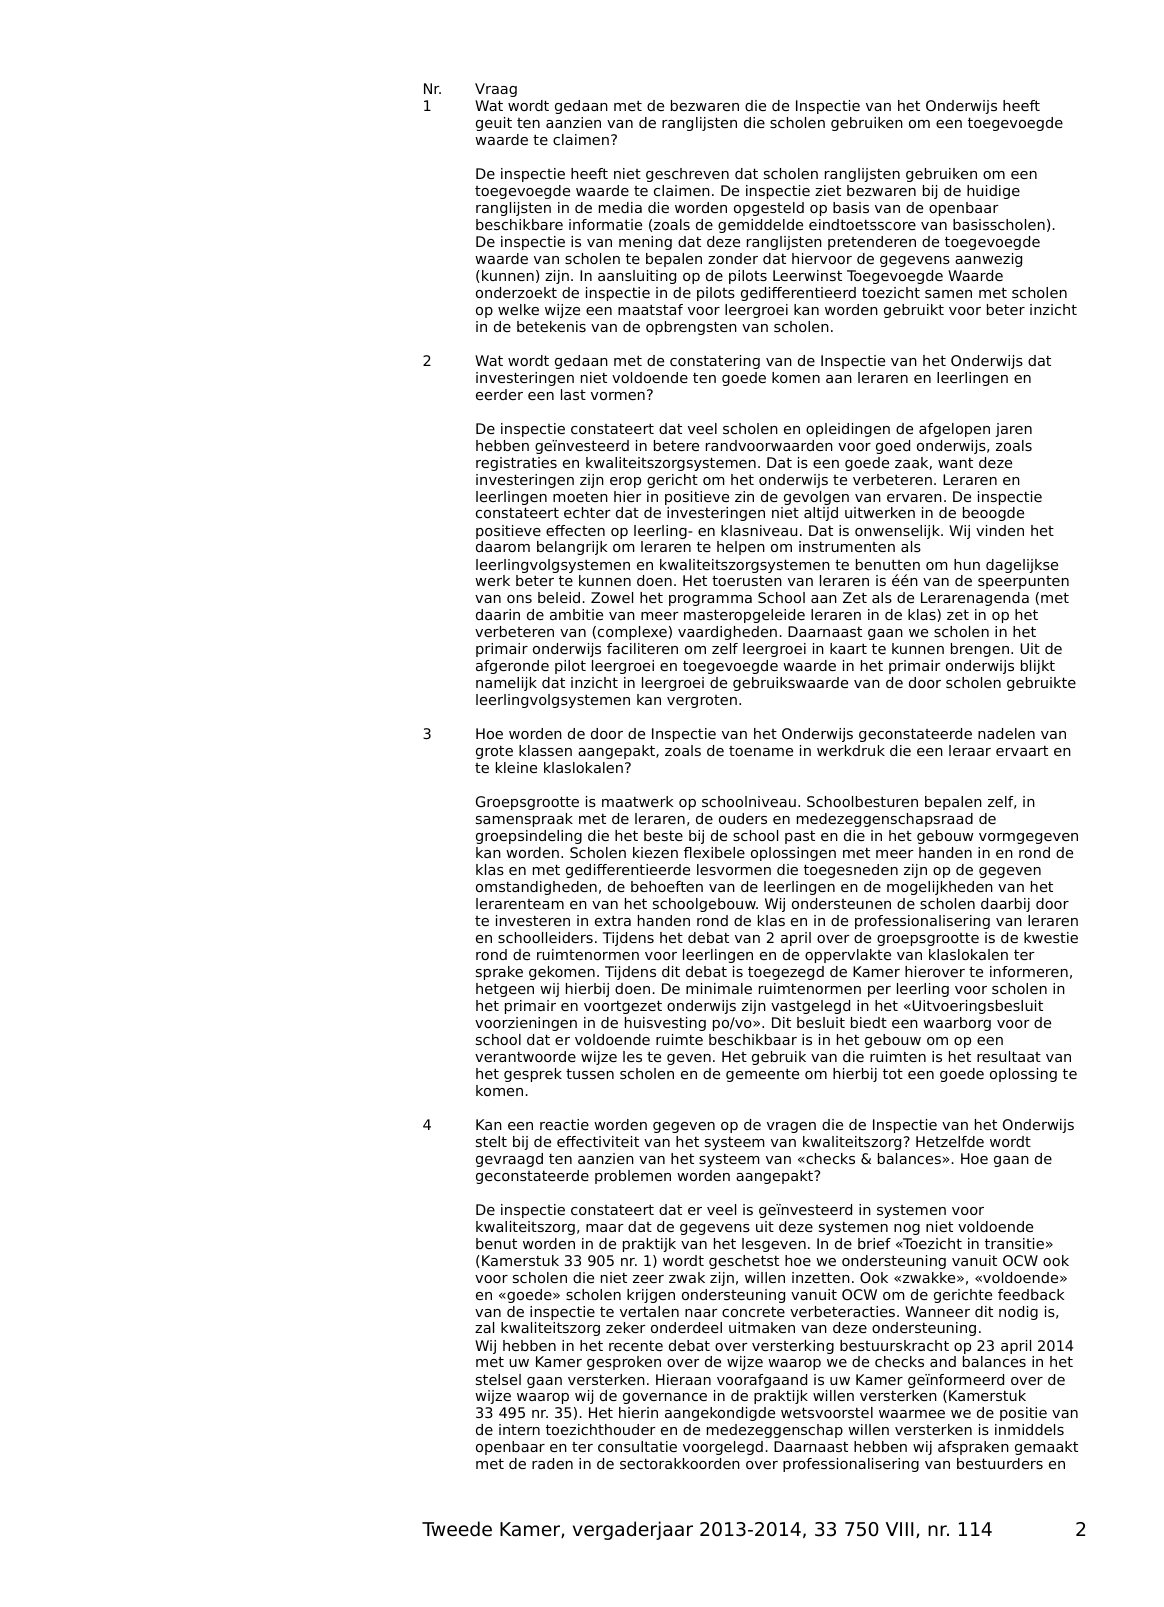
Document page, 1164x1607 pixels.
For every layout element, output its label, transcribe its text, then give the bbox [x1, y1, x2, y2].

table_cell Wat wordt gedaan met de constatering van de Inspectie van het Onderwijs dat investeringen niet voldoende ten goede komen aan leraren en leerlingen en eerder een last vormen? [469, 353, 1087, 403]
table_cell [422, 1185, 469, 1202]
table_cell [469, 336, 1087, 353]
table_cell Kan een reactie worden gegeven op de vragen die de Inspectie van het Onderwijs stelt bij de effectiviteit van het systeem van kwaliteitszorg? Hetzelfde wordt gevraagd ten aanzien van het systeem van «checks & balances». Hoe gaan de geconstateerde problemen worden aangepakt? [469, 1117, 1087, 1184]
table_cell 3 [422, 726, 469, 777]
table_cell [469, 1100, 1087, 1117]
table_cell [422, 709, 469, 726]
table_cell [422, 404, 469, 421]
table_cell [469, 404, 1087, 421]
table_cell [422, 1100, 469, 1117]
table_cell De inspectie constateert dat veel scholen en opleidingen de afgelopen jaren hebben geïnvesteerd in betere randvoorwaarden voor goed onderwijs, zoals registraties en kwaliteitszorgsystemen. Dat is een goede zaak, want deze investeringen zijn erop gericht om het onderwijs te verbeteren. Leraren en leerlingen moeten hier in positieve zin de gevolgen van ervaren. De inspectie constateert echter dat de investeringen niet altijd uitwerken in de beoogde positieve effecten op leerling- en klasniveau. Dat is onwenselijk. Wij vinden het daarom belangrijk om leraren te helpen om instrumenten als leerlingvolgsystemen en kwaliteitszorgsystemen te benutten om hun dagelijkse werk beter te kunnen doen. Het toerusten van leraren is één van de speerpunten van ons beleid. Zowel het programma School aan Zet als de Lerarenagenda (met daarin de ambitie van meer masteropgeleide leraren in de klas) zet in op het verbeteren van (complexe) vaardigheden. Daarnaast gaan we scholen in het primair onderwijs faciliteren om zelf leergroei in kaart te kunnen brengen. Uit de afgeronde pilot leergroei en toegevoegde waarde in het primair onderwijs blijkt namelijk dat inzicht in leergroei de gebruikswaarde van de door scholen gebruikte leerlingvolgsystemen kan vergroten. [469, 421, 1087, 709]
table_cell De inspectie constateert dat er veel is geïnvesteerd in systemen voor kwaliteitszorg, maar dat de gegevens uit deze systemen nog niet voldoende benut worden in de praktijk van het lesgeven. In de brief «Toezicht in transitie» (Kamerstuk 33 905 nr. 1) wordt geschetst hoe we ondersteuning vanuit OCW ook voor scholen die niet zeer zwak zijn, willen inzetten. Ook «zwakke», «voldoende» en «goede» scholen krijgen ondersteuning vanuit OCW om de gerichte feedback van de inspectie te vertalen naar concrete verbeteracties. Wanneer dit nodig is, zal kwaliteitszorg zeker onderdeel uitmaken van deze ondersteuning. Wij hebben in het recente debat over versterking bestuurskracht op 23 april 2014 met uw Kamer gesproken over de wijze waarop we de checks and balances in het stelsel gaan versterken. Hieraan voorafgaand is uw Kamer geïnformeerd over de wijze waarop wij de governance in de praktijk willen versterken (Kamerstuk 33 495 nr. 35). Het hierin aangekondigde wetsvoorstel waarmee we de positie van de intern toezichthouder en de medezeggenschap willen versterken is inmiddels openbaar en ter consultatie voorgelegd. Daarnaast hebben wij afspraken gemaakt met de raden in de sectorakkoorden over professionalisering van bestuurders en [469, 1202, 1087, 1473]
table_header Nr. [422, 81, 469, 98]
table_cell [422, 1202, 469, 1473]
table_cell [422, 794, 469, 1100]
table_cell [422, 336, 469, 353]
table_cell [469, 777, 1087, 794]
table_cell [469, 149, 1087, 166]
table_cell [469, 1185, 1087, 1202]
table_cell Groepsgrootte is maatwerk op schoolniveau. Schoolbesturen bepalen zelf, in samenspraak met de leraren, de ouders en medezeggenschapsraad de groepsindeling die het beste bij de school past en die in het gebouw vormgegeven kan worden. Scholen kiezen flexibele oplossingen met meer handen in en rond de klas en met gedifferentieerde lesvormen die toegesneden zijn op de gegeven omstandigheden, de behoeften van de leerlingen en de mogelijkheden van het lerarenteam en van het schoolgebouw. Wij ondersteunen de scholen daarbij door te investeren in extra handen rond de klas en in de professionalisering van leraren en schoolleiders. Tijdens het debat van 2 april over de groepsgrootte is de kwestie rond de ruimtenormen voor leerlingen en de oppervlakte van klaslokalen ter sprake gekomen. Tijdens dit debat is toegezegd de Kamer hierover te informeren, hetgeen wij hierbij doen. De minimale ruimtenormen per leerling voor scholen in het primair en voortgezet onderwijs zijn vastgelegd in het «Uitvoeringsbesluit voorzieningen in de huisvesting po/vo». Dit besluit biedt een waarborg voor de school dat er voldoende ruimte beschikbaar is in het gebouw om op een verantwoorde wijze les te geven. Het gebruik van die ruimten is het resultaat van het gesprek tussen scholen en de gemeente om hierbij tot een goede oplossing te komen. [469, 794, 1087, 1100]
table_header Vraag [469, 81, 1087, 98]
table_cell De inspectie heeft niet geschreven dat scholen ranglijsten gebruiken om een toegevoegde waarde te claimen. De inspectie ziet bezwaren bij de huidige ranglijsten in de media die worden opgesteld op basis van de openbaar beschikbare informatie (zoals de gemiddelde eindtoetsscore van basisscholen). De inspectie is van mening dat deze ranglijsten pretenderen de toegevoegde waarde van scholen te bepalen zonder dat hiervoor de gegevens aanwezig (kunnen) zijn. In aansluiting op de pilots Leerwinst Toegevoegde Waarde onderzoekt de inspectie in de pilots gedifferentieerd toezicht samen met scholen op welke wijze een maatstaf voor leergroei kan worden gebruikt voor beter inzicht in de betekenis van de opbrengsten van scholen. [469, 166, 1087, 336]
table_cell [422, 421, 469, 709]
table_cell Wat wordt gedaan met de bezwaren die de Inspectie van het Onderwijs heeft geuit ten aanzien van de ranglijsten die scholen gebruiken om een toegevoegde waarde te claimen? [469, 98, 1087, 149]
table_cell [469, 709, 1087, 726]
table_cell 2 [422, 353, 469, 403]
table_cell 1 [422, 98, 469, 149]
table_cell 4 [422, 1117, 469, 1184]
table_cell [422, 166, 469, 336]
table_cell Hoe worden de door de Inspectie van het Onderwijs geconstateerde nadelen van grote klassen aangepakt, zoals de toename in werkdruk die een leraar ervaart en te kleine klaslokalen? [469, 726, 1087, 777]
table_cell [422, 777, 469, 794]
table_cell [422, 149, 469, 166]
